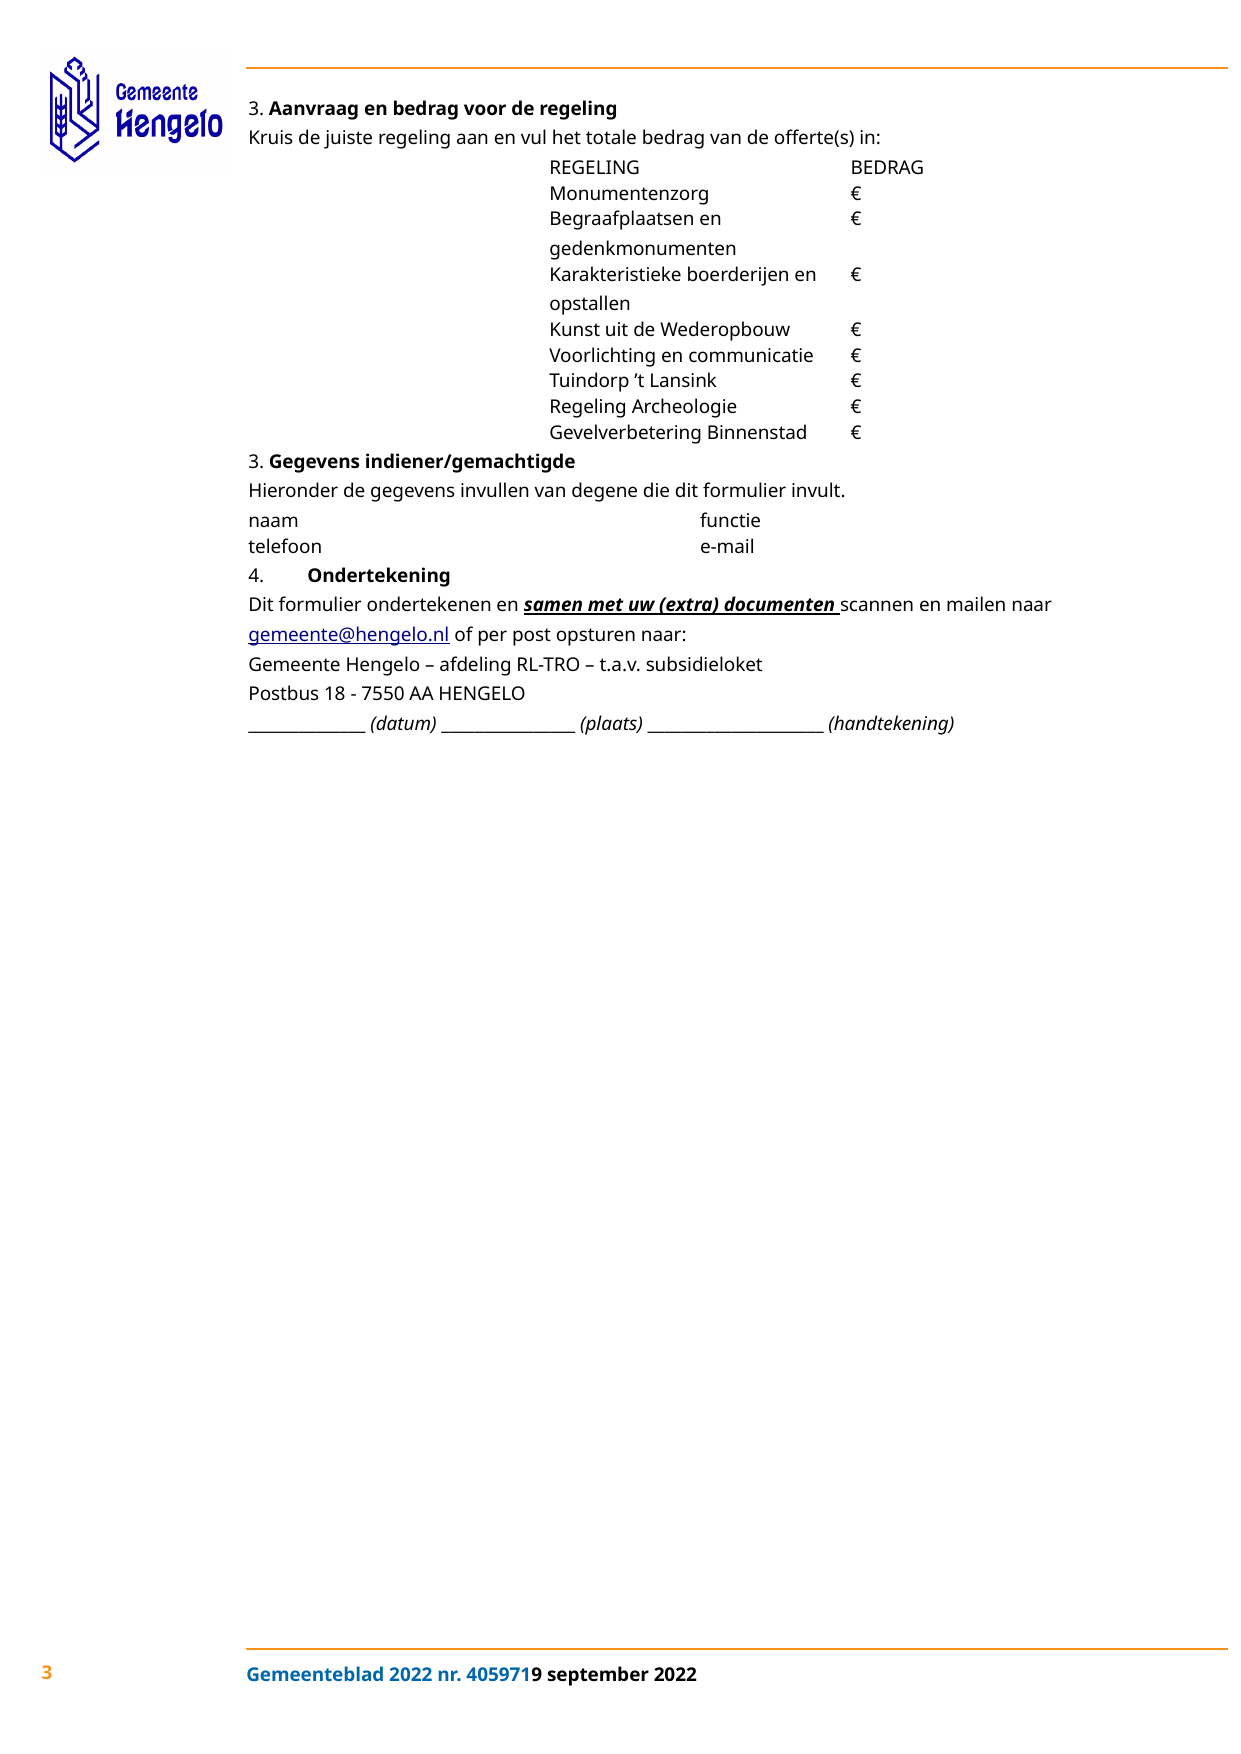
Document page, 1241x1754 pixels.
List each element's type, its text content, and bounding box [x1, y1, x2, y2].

table_cell Gevelverbetering Binnenstad [549, 419, 850, 445]
table_cell € [850, 206, 1152, 261]
table_header functie [700, 507, 1152, 533]
picture [41, 47, 231, 172]
table_cell € [850, 393, 1152, 419]
table_cell [248, 342, 549, 368]
table_cell € [850, 261, 1152, 316]
table_header [248, 154, 549, 180]
text Kruis de juiste regeling aan en vul het totale bedrag van de offerte(s) in: [248, 124, 1152, 150]
table_cell Tuindorp ’t Lansink [549, 368, 850, 393]
text 3. Aanvraag en bedrag voor de regeling [248, 95, 1152, 121]
text 3. Gegevens indiener/gemachtigde [248, 448, 1152, 474]
table_cell Monumentenzorg [549, 180, 850, 206]
table_cell Regeling Archeologie [549, 393, 850, 419]
table_cell [248, 206, 549, 261]
table_cell [248, 316, 549, 342]
text Hieronder de gegevens invullen van degene die dit formulier invult. [248, 478, 1152, 503]
table_cell € [850, 419, 1152, 445]
table_cell € [850, 180, 1152, 206]
table_cell [248, 393, 549, 419]
table_cell [248, 261, 549, 316]
table_cell Karakteristieke boerderijen en opstallen [549, 261, 850, 316]
table_header REGELING [549, 154, 850, 180]
text ______________ (datum) ________________ (plaats) _____________________ (handtekening) [248, 710, 1152, 736]
table_cell Begraafplaatsen en gedenkmonumenten [549, 206, 850, 261]
list Ondertekening [248, 562, 1152, 588]
text Dit formulier ondertekenen en samen met uw (extra) documenten scannen en mailen naar gemeente@hengelo.nl of per post opsturen naar: [248, 592, 1152, 647]
text Postbus 18 - 7550 AA HENGELO [248, 680, 1152, 706]
table_cell € [850, 316, 1152, 342]
table_header BEDRAG [850, 154, 1152, 180]
table_cell Kunst uit de Wederopbouw [549, 316, 850, 342]
table_cell [248, 419, 549, 445]
table_cell € [850, 368, 1152, 393]
table_cell [248, 368, 549, 393]
table_cell Voorlichting en communicatie [549, 342, 850, 368]
table_header naam [248, 507, 700, 533]
table_cell [248, 180, 549, 206]
table_cell telefoon [248, 533, 700, 559]
text Gemeente Hengelo – afdeling RL-TRO – t.a.v. subsidieloket [248, 651, 1152, 676]
table_cell € [850, 342, 1152, 368]
table_cell e-mail [700, 533, 1152, 559]
